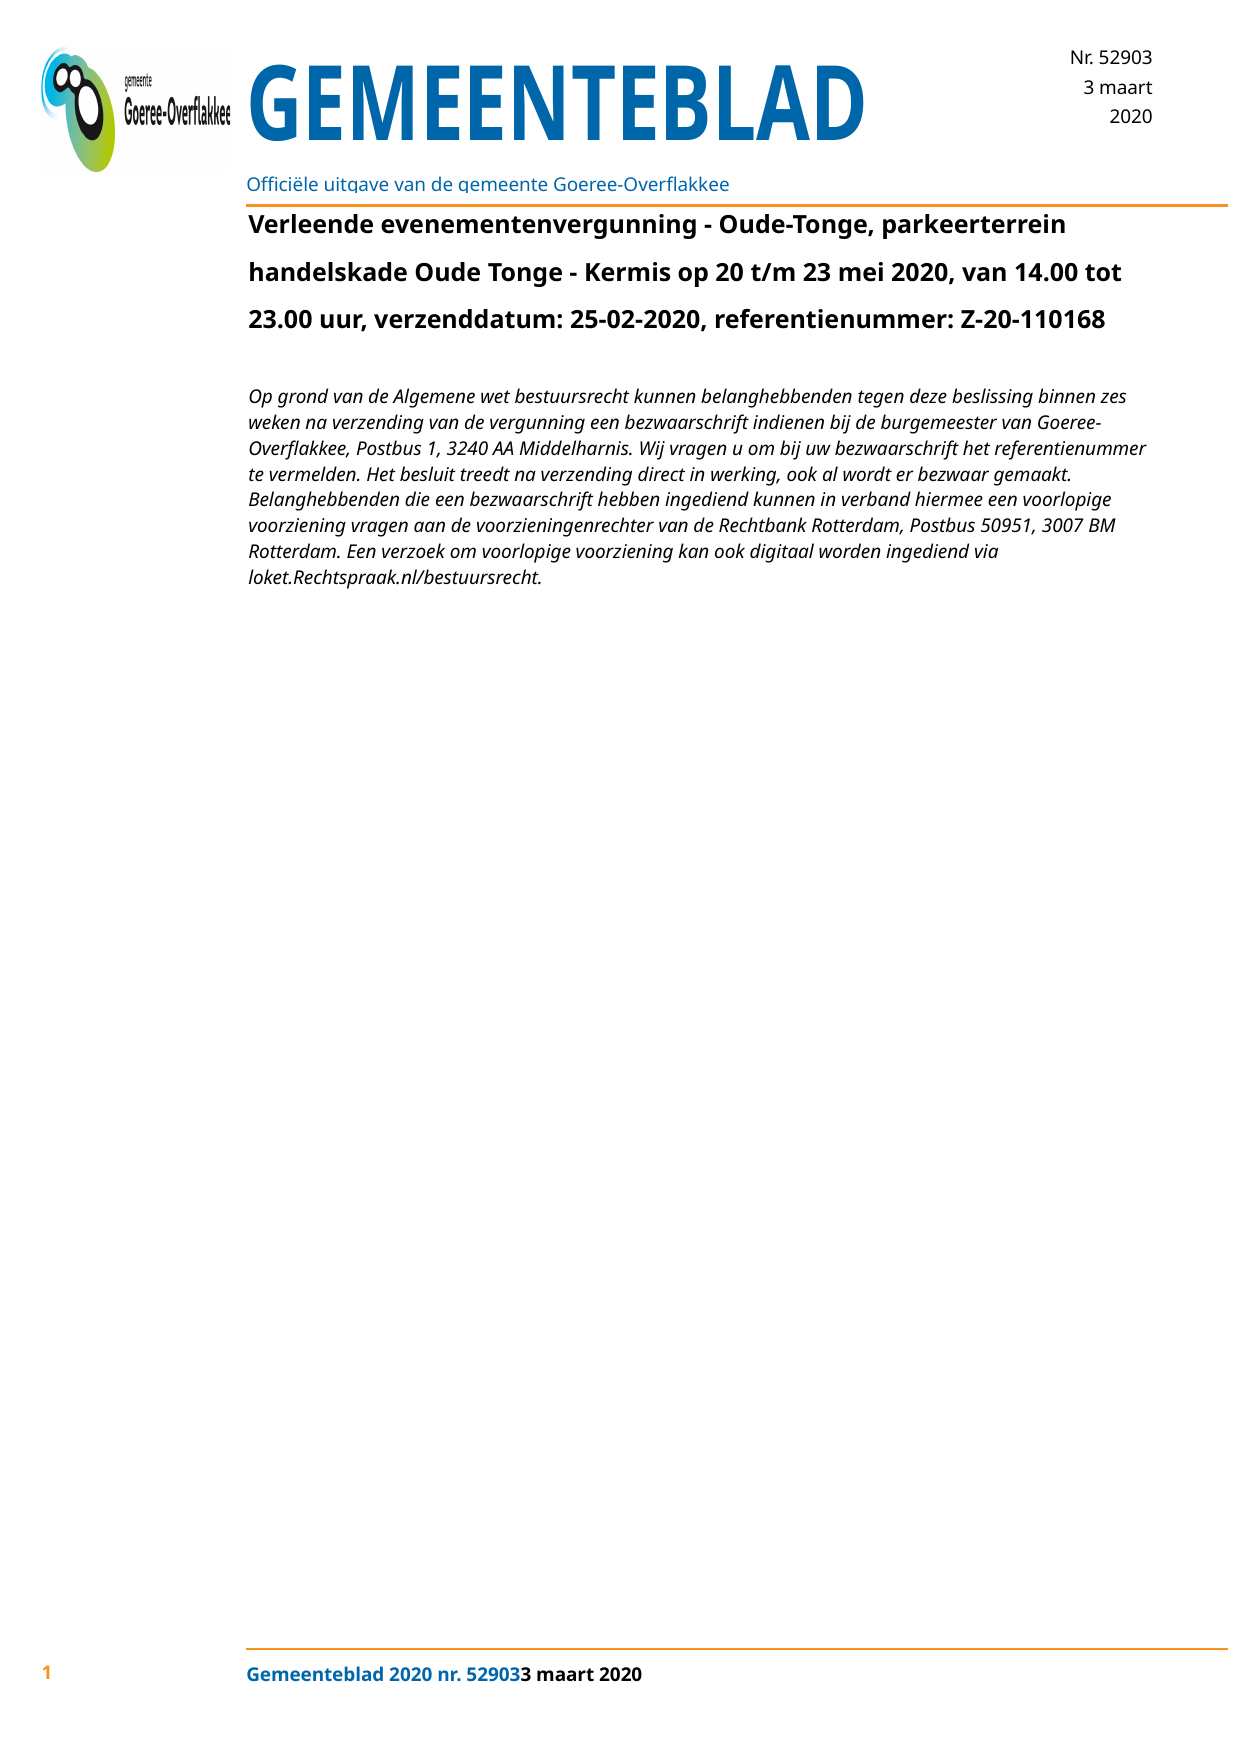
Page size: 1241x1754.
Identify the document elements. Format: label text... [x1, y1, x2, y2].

picture [41, 47, 231, 172]
text Op grond van de Algemene wet bestuursrecht kunnen belanghebbenden tegen deze beslissing binnen zes weken na verzending van de vergunning een bezwaarschrift indienen bij de burgemeester van Goeree-Overflakkee, Postbus 1, 3240 AA Middelharnis. Wij vragen u om bij uw bezwaarschrift het referentienummer te vermelden. Het besluit treedt na verzending direct in werking, ook al wordt er bezwaar gemaakt. Belanghebbenden die een bezwaarschrift hebben ingediend kunnen in verband hiermee een voorlopige voorziening vragen aan de voorzieningenrechter van de Rechtbank Rotterdam, Postbus 50951, 3007 BM Rotterdam. Een verzoek om voorlopige voorziening kan ook digitaal worden ingediend via loket.Rechtspraak.nl/bestuursrecht. [248, 384, 1152, 589]
text Verleende evenementenvergunning - Oude-Tonge, parkeerterrein handelskade Oude Tonge - Kermis op 20 t/m 23 mei 2020, van 14.00 tot 23.00 uur, verzenddatum: 25-02-2020, referentienummer: Z-20-110168 [248, 207, 1152, 336]
